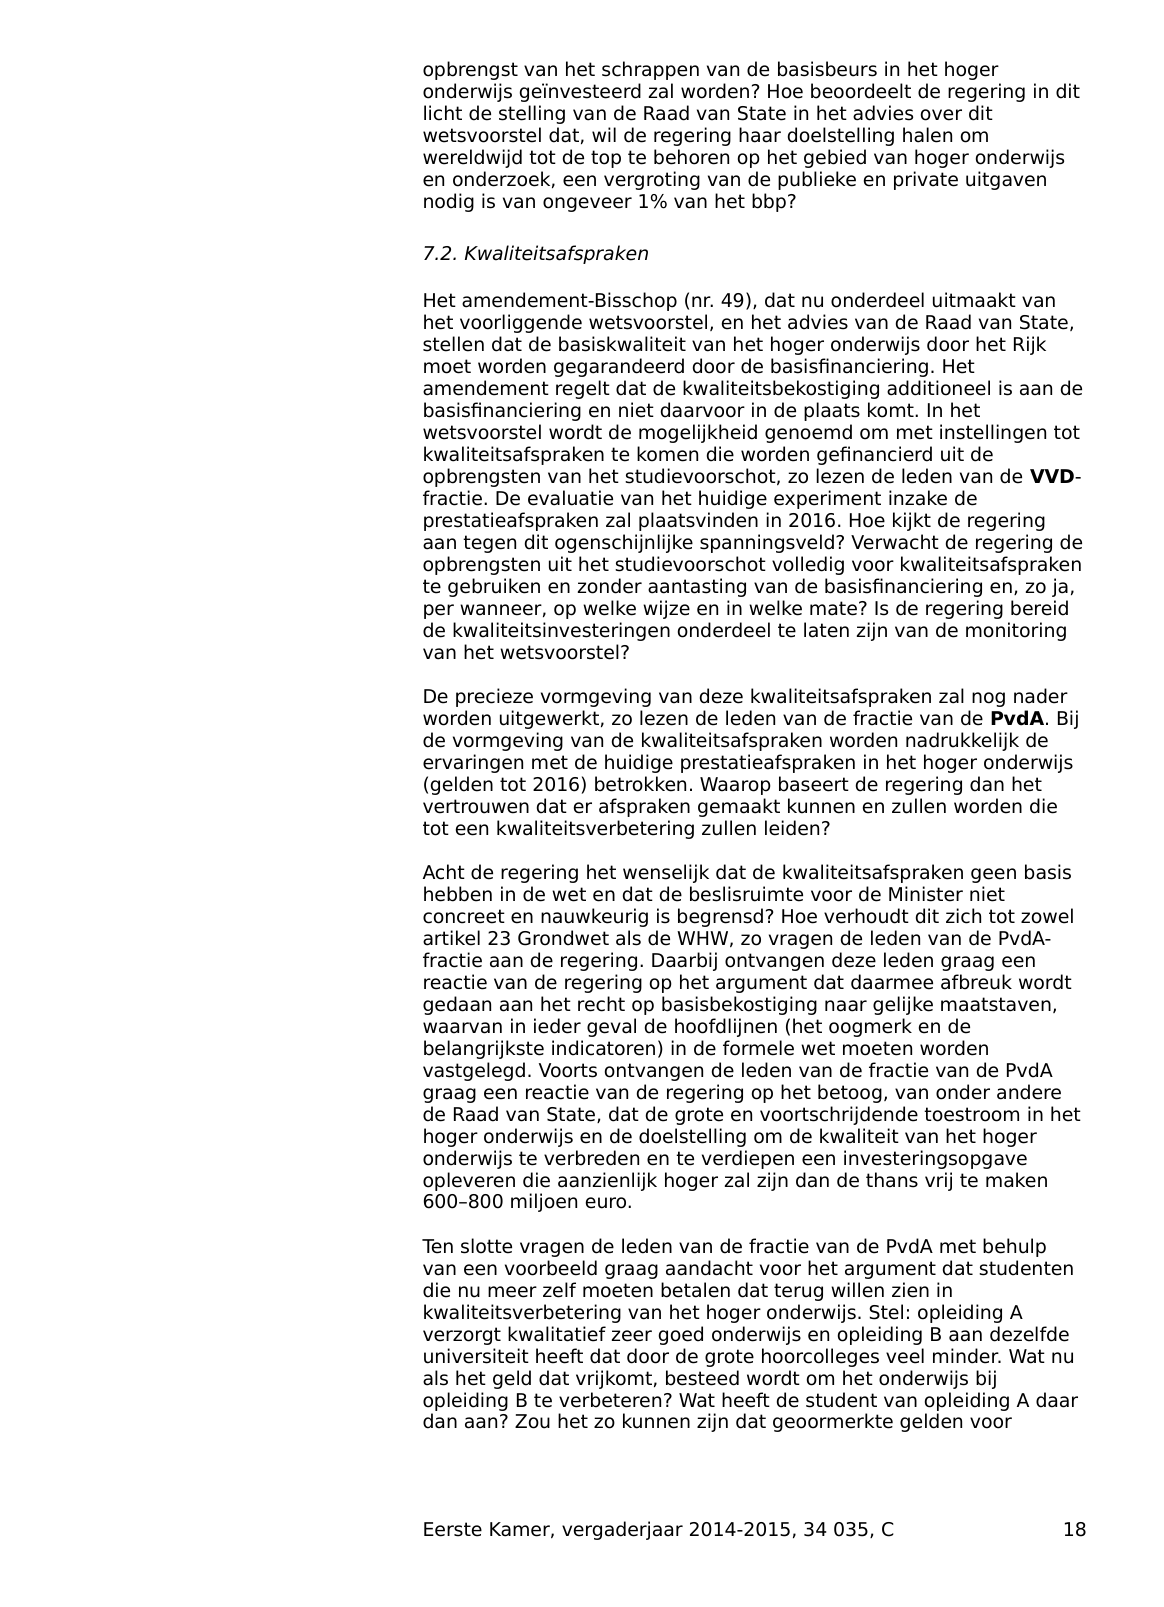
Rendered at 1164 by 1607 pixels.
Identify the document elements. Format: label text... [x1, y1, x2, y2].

text De precieze vormgeving van deze kwaliteitsafspraken zal nog nader worden uitgewerkt, zo lezen de leden van de fractie van de PvdA. Bij de vormgeving van de kwaliteitsafspraken worden nadrukkelijk de ervaringen met de huidige prestatieafspraken in het hoger onderwijs (gelden tot 2016) betrokken. Waarop baseert de regering dan het vertrouwen dat er afspraken gemaakt kunnen en zullen worden die tot een kwaliteitsverbetering zullen leiden? [422, 686, 1087, 839]
text Ten slotte vragen de leden van de fractie van de PvdA met behulp van een voorbeeld graag aandacht voor het argument dat studenten die nu meer zelf moeten betalen dat terug willen zien in kwaliteitsverbetering van het hoger onderwijs. Stel: opleiding A verzorgt kwalitatief zeer goed onderwijs en opleiding B aan dezelfde universiteit heeft dat door de grote hoorcolleges veel minder. Wat nu als het geld dat vrijkomt, besteed wordt om het onderwijs bij opleiding B te verbeteren? Wat heeft de student van opleiding A daar dan aan? Zou het zo kunnen zijn dat geoormerkte gelden voor [422, 1236, 1087, 1433]
text Het amendement-Bisschop (nr. 49), dat nu onderdeel uitmaakt van het voorliggende wetsvoorstel, en het advies van de Raad van State, stellen dat de basiskwaliteit van het hoger onderwijs door het Rijk moet worden gegarandeerd door de basisfinanciering. Het amendement regelt dat de kwaliteitsbekostiging additioneel is aan de basisfinanciering en niet daarvoor in de plaats komt. In het wetsvoorstel wordt de mogelijkheid genoemd om met instellingen tot kwaliteitsafspraken te komen die worden gefinancierd uit de opbrengsten van het studievoorschot, zo lezen de leden van de VVD-fractie. De evaluatie van het huidige experiment inzake de prestatieafspraken zal plaatsvinden in 2016. Hoe kijkt de regering aan tegen dit ogenschijnlijke spanningsveld? Verwacht de regering de opbrengsten uit het studievoorschot volledig voor kwaliteitsafspraken te gebruiken en zonder aantasting van de basisfinanciering en, zo ja, per wanneer, op welke wijze en in welke mate? Is de regering bereid de kwaliteitsinvesteringen onderdeel te laten zijn van de monitoring van het wetsvoorstel? [422, 290, 1087, 663]
text opbrengst van het schrappen van de basisbeurs in het hoger onderwijs geïnvesteerd zal worden? Hoe beoordeelt de regering in dit licht de stelling van de Raad van State in het advies over dit wetsvoorstel dat, wil de regering haar doelstelling halen om wereldwijd tot de top te behoren op het gebied van hoger onderwijs en onderzoek, een vergroting van de publieke en private uitgaven nodig is van ongeveer 1% van het bbp? [422, 59, 1087, 213]
subtitle 7.2. Kwaliteitsafspraken [422, 243, 1087, 265]
text Acht de regering het wenselijk dat de kwaliteitsafspraken geen basis hebben in de wet en dat de beslisruimte voor de Minister niet concreet en nauwkeurig is begrensd? Hoe verhoudt dit zich tot zowel artikel 23 Grondwet als de WHW, zo vragen de leden van de PvdA-fractie aan de regering. Daarbij ontvangen deze leden graag een reactie van de regering op het argument dat daarmee afbreuk wordt gedaan aan het recht op basisbekostiging naar gelijke maatstaven, waarvan in ieder geval de hoofdlijnen (het oogmerk en de belangrijkste indicatoren) in de formele wet moeten worden vastgelegd. Voorts ontvangen de leden van de fractie van de PvdA graag een reactie van de regering op het betoog, van onder andere de Raad van State, dat de grote en voortschrijdende toestroom in het hoger onderwijs en de doelstelling om de kwaliteit van het hoger onderwijs te verbreden en te verdiepen een investeringsopgave opleveren die aanzienlijk hoger zal zijn dan de thans vrij te maken 600–800 miljoen euro. [422, 862, 1087, 1213]
